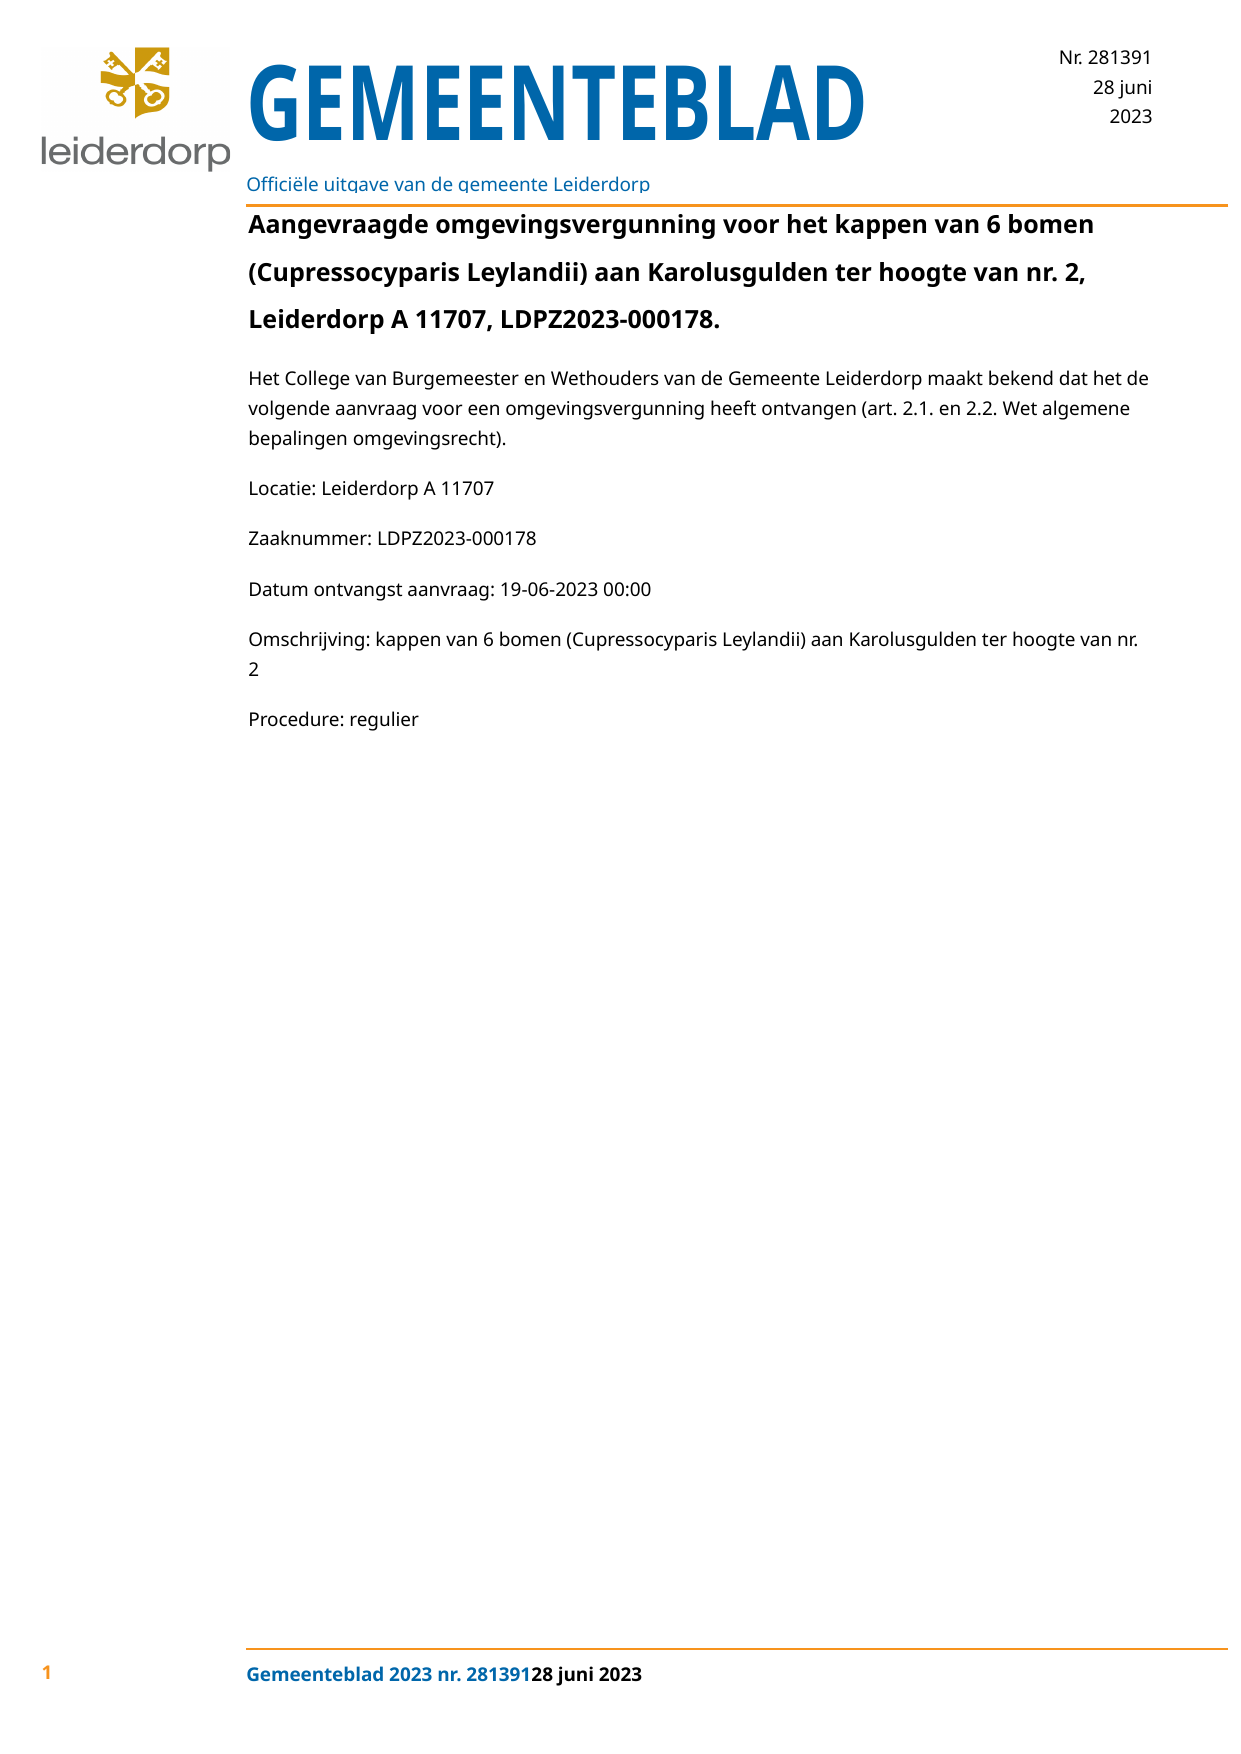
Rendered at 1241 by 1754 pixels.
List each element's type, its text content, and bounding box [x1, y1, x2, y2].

text Het College van Burgemeester en Wethouders van de Gemeente Leiderdorp maakt bekend dat het de volgende aanvraag voor een omgevingsvergunning heeft ontvangen (art. 2.1. en 2.2. Wet algemene bepalingen omgevingsrecht). [248, 366, 1152, 450]
text Zaaknummer: LDPZ2023-000178 [248, 526, 1152, 551]
text Datum ontvangst aanvraag: 19-06-2023 00:00 [248, 576, 1152, 602]
text Aangevraagde omgevingsvergunning voor het kappen van 6 bomen (Cupressocyparis Leylandii) aan Karolusgulden ter hoogte van nr. 2, Leiderdorp A 11707, LDPZ2023-000178. [248, 207, 1152, 336]
text Procedure: regulier [248, 706, 1152, 732]
picture [41, 47, 231, 172]
text Locatie: Leiderdorp A 11707 [248, 475, 1152, 501]
text Omschrijving: kappen van 6 bomen (Cupressocyparis Leylandii) aan Karolusgulden ter hoogte van nr. 2 [248, 626, 1152, 682]
